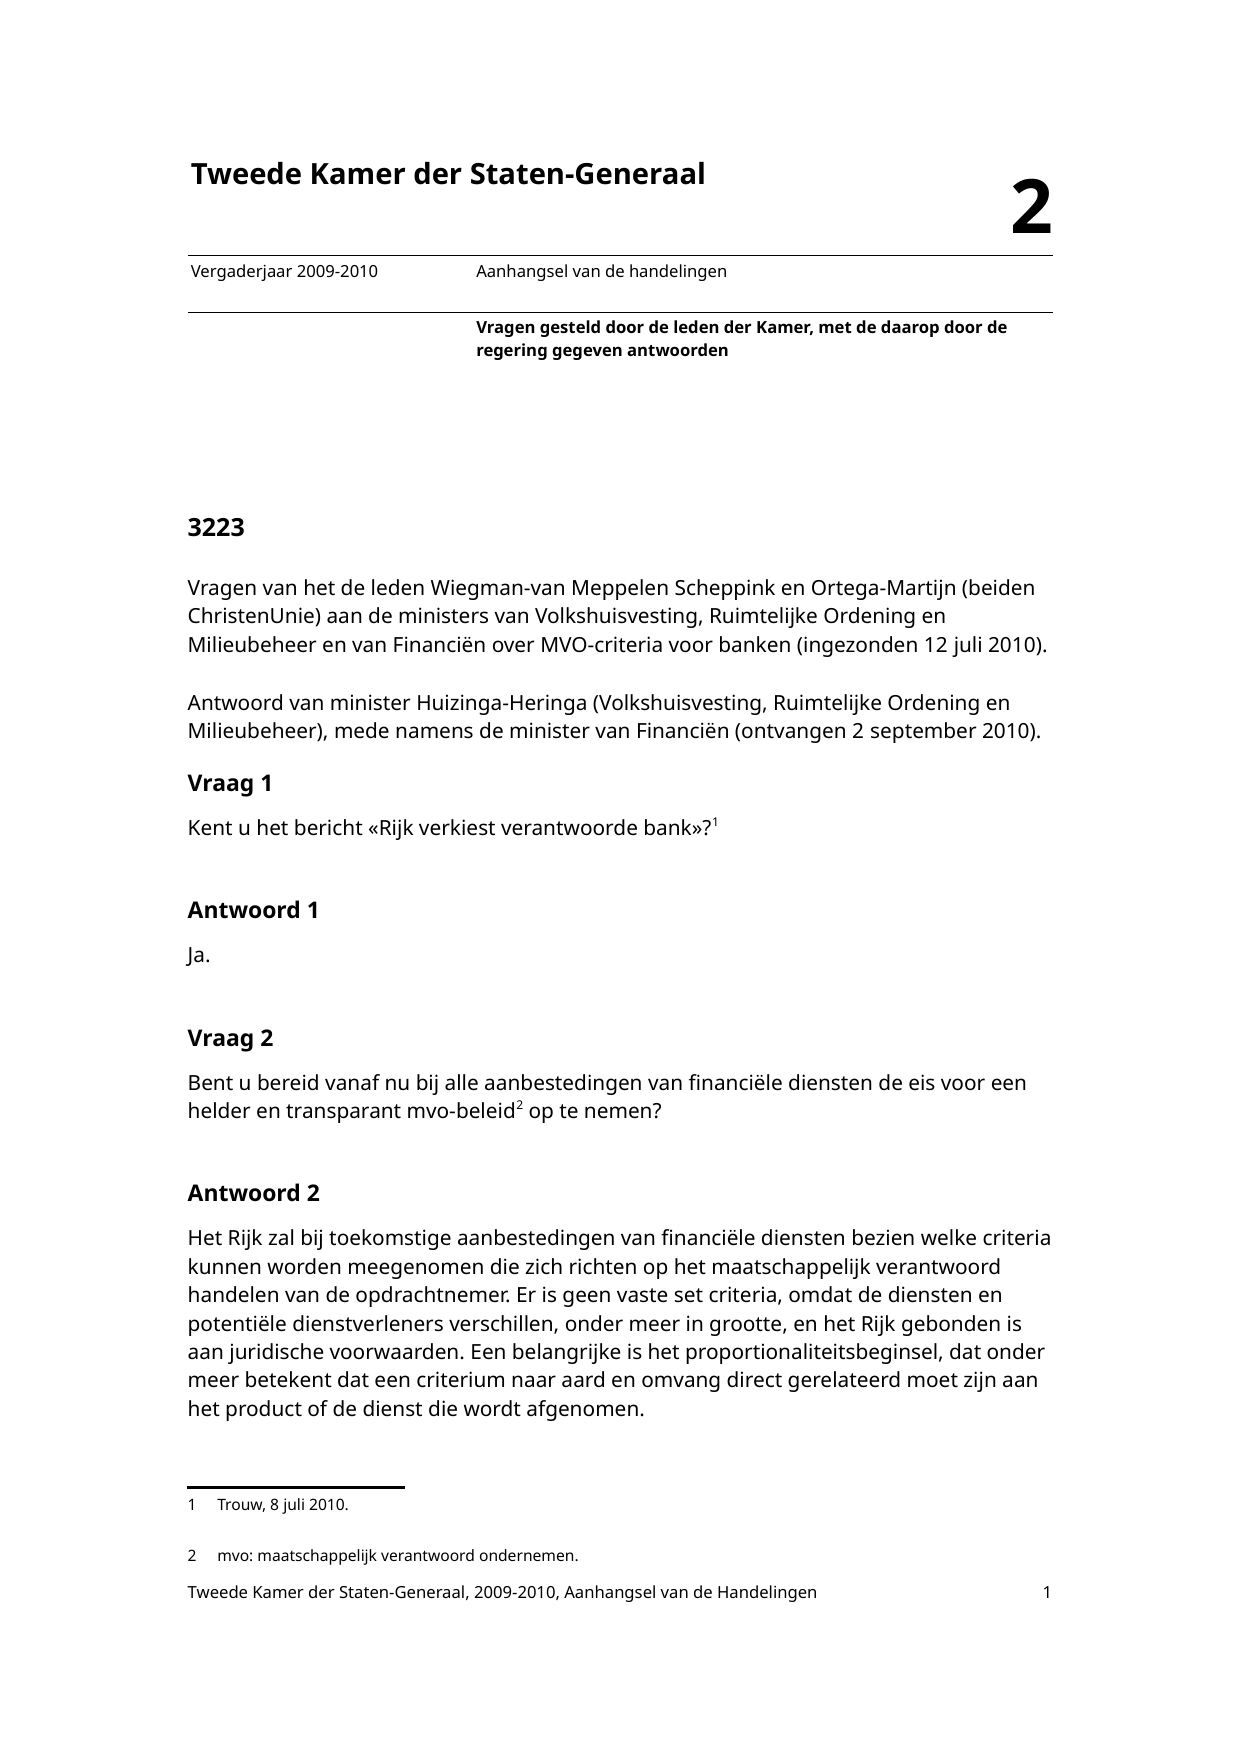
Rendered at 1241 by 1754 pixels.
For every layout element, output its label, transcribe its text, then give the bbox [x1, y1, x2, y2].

table_cell [188, 313, 473, 361]
subtitle Antwoord 1 [187, 894, 1053, 926]
text Trouw, 8 juli 2010. [187, 1479, 1053, 1508]
text Kent u het bericht «Rijk verkiest verantwoorde bank»? [187, 813, 1053, 842]
text 3223 [187, 509, 1053, 543]
text mvo: maatschappelijk verantwoord ondernemen. [187, 1538, 1053, 1566]
text Het Rijk zal bij toekomstige aanbestedingen van financiële diensten bezien welke criteria kunnen worden meegenomen die zich richten op het maatschappelijk verantwoord handelen van de opdrachtnemer. Er is geen vaste set criteria, omdat de diensten en potentiële dienstverleners verschillen, onder meer in grootte, en het Rijk gebonden is aan juridische voorwaarden. Een belangrijke is het proportionaliteitsbeginsel, dat onder meer betekent dat een criterium naar aard en omvang direct gerelateerd moet zijn aan het product of de dienst die wordt afgenomen. [187, 1223, 1053, 1422]
text Bent u bereid vanaf nu bij alle aanbestedingen van financiële diensten de eis voor een helder en transparant mvo-beleid op te nemen? [187, 1068, 1053, 1125]
text Antwoord van minister Huizinga-Heringa (Volkshuisvesting, Ruimtelijke Ordening en Milieubeheer), mede namens de minister van Financiën (ontvangen 2 september 2010). [187, 688, 1053, 745]
subtitle Antwoord 2 [187, 1177, 1053, 1208]
table_cell Vragen gesteld door de leden der Kamer, met de daarop door de regering gegeven antwoorden [473, 313, 1053, 361]
table_header Tweede Kamer der Staten-Generaal [188, 150, 879, 255]
table_cell Aanhangsel van de handelingen [473, 256, 1053, 312]
table_header 2 [880, 150, 1053, 255]
table_cell Vergaderjaar 2009-2010 [188, 256, 473, 312]
subtitle Vraag 1 [187, 767, 1053, 798]
subtitle Vraag 2 [187, 1022, 1053, 1053]
text Vragen van het de leden Wiegman-van Meppelen Scheppink en Ortega-Martijn (beiden ChristenUnie) aan de ministers van Volkshuisvesting, Ruimtelijke Ordening en Milieubeheer en van Financiën over MVO-criteria voor banken (ingezonden 12 juli 2010). [187, 573, 1053, 658]
text Ja. [187, 941, 1053, 969]
